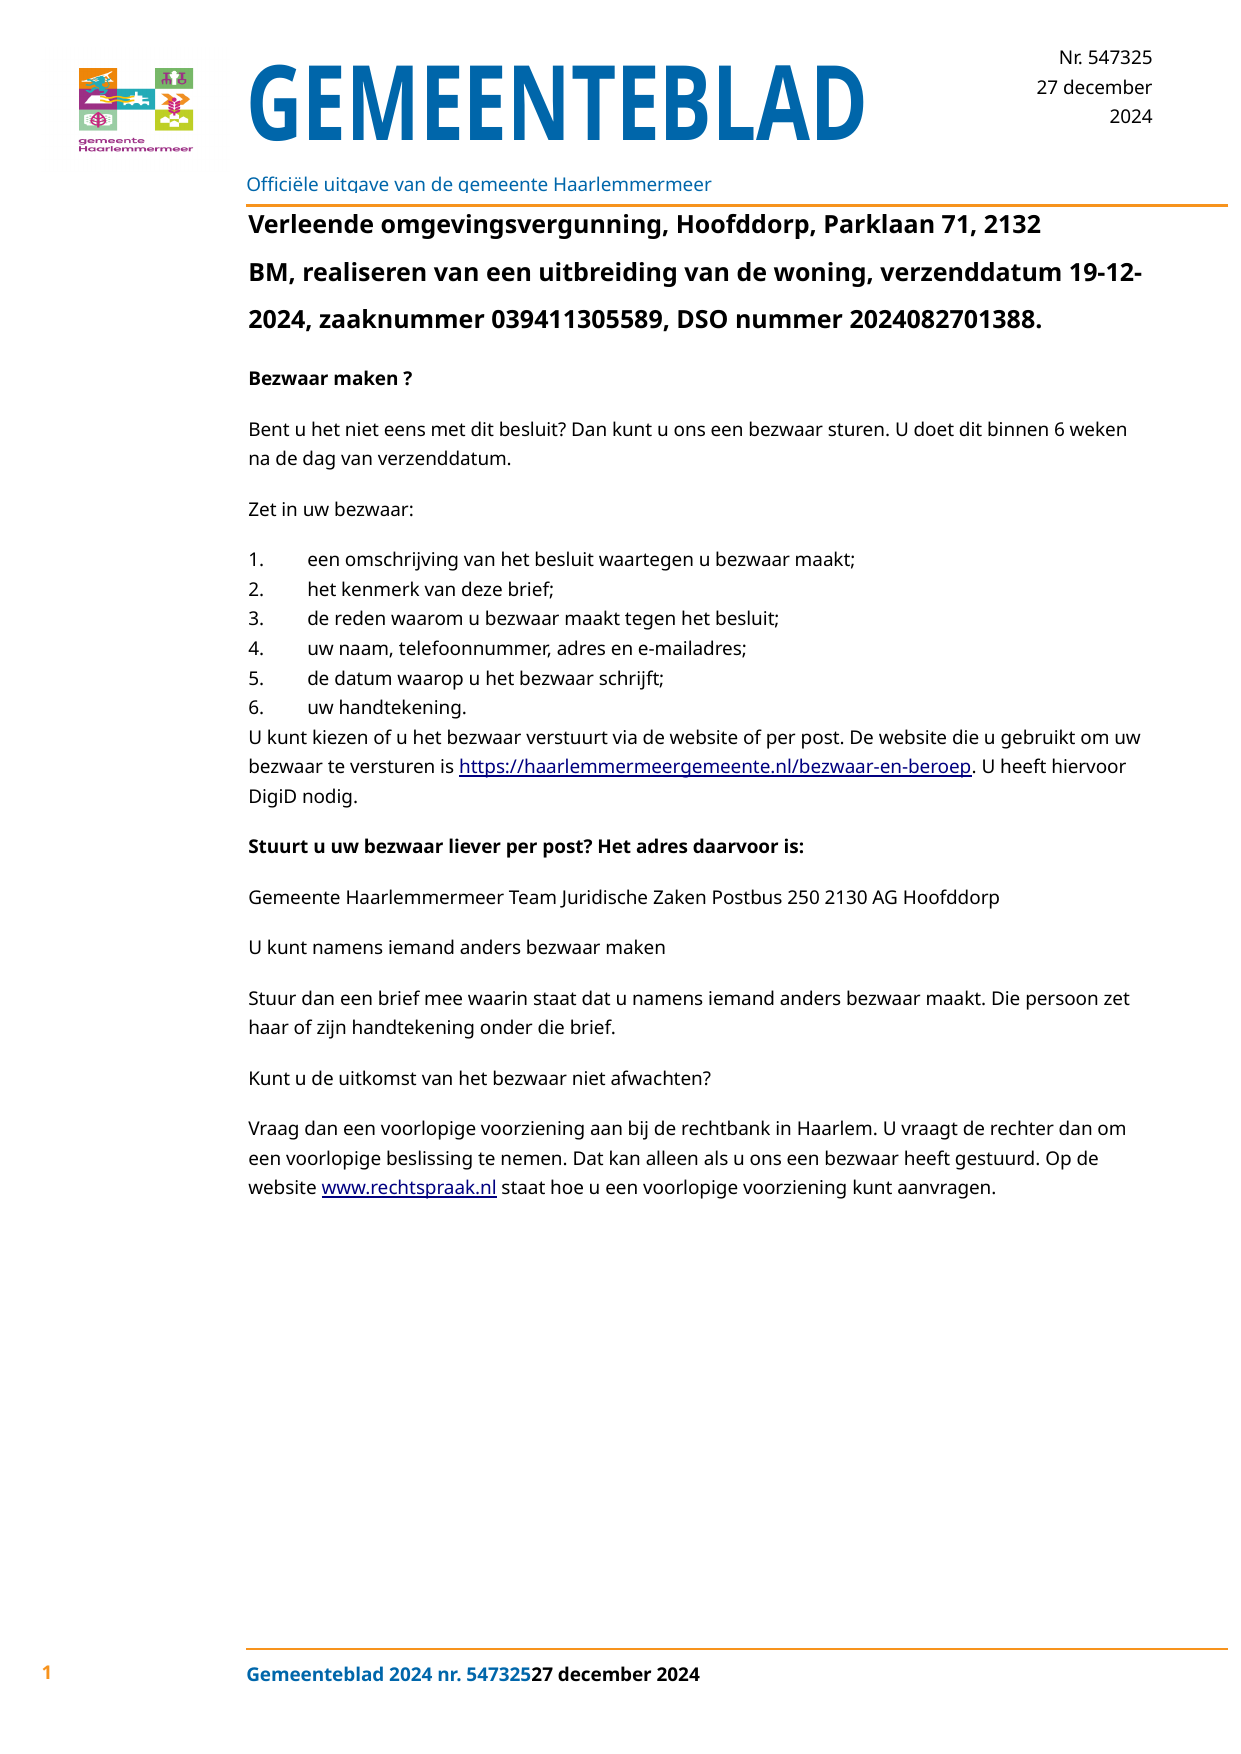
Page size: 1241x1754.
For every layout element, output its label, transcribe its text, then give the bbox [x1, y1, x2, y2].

list de datum waarop u het bezwaar schrijft; [248, 665, 1152, 690]
text Stuur dan een brief mee waarin staat dat u namens iemand anders bezwaar maakt. Die persoon zet haar of zijn handtekening onder die brief. [248, 985, 1152, 1040]
text Kunt u de uitkomst van het bezwaar niet afwachten? [248, 1065, 1152, 1090]
list uw naam, telefoonnummer, adres en e-mailadres; [248, 635, 1152, 661]
text U kunt namens iemand anders bezwaar maken [248, 934, 1152, 960]
text Bent u het niet eens met dit besluit? Dan kunt u ons een bezwaar sturen. U doet dit binnen 6 weken na de dag van verzenddatum. [248, 416, 1152, 471]
text U kunt kiezen of u het bezwaar verstuurt via de website of per post. De website die u gebruikt om uw bezwaar te versturen is https://haarlemmermeergemeente.nl/bezwaar-en-beroep. U heeft hiervoor DigiD nodig. [248, 724, 1152, 809]
list de reden waarom u bezwaar maakt tegen het besluit; [248, 606, 1152, 631]
list een omschrijving van het besluit waartegen u bezwaar maakt; [248, 546, 1152, 572]
list uw handtekening. [248, 694, 1152, 720]
list het kenmerk van deze brief; [248, 576, 1152, 602]
text Gemeente Haarlemmermeer Team Juridische Zaken Postbus 250 2130 AG Hoofddorp [248, 884, 1152, 909]
picture [41, 47, 231, 172]
text Vraag dan een voorlopige voorziening aan bij de rechtbank in Haarlem. U vraagt de rechter dan om een voorlopige beslissing te nemen. Dat kan alleen als u ons een bezwaar heeft gestuurd. Op de website www.rechtspraak.nl staat hoe u een voorlopige voorziening kunt aanvragen. [248, 1115, 1152, 1200]
text Stuurt u uw bezwaar liever per post? Het adres daarvoor is: [248, 833, 1152, 859]
text Bezwaar maken ? [248, 366, 1152, 391]
text Verleende omgevingsvergunning, Hoofddorp, Parklaan 71, 2132 BM, realiseren van een uitbreiding van de woning, verzenddatum 19-12-2024, zaaknummer 039411305589, DSO nummer 2024082701388. [248, 207, 1152, 336]
text Zet in uw bezwaar: [248, 496, 1152, 522]
